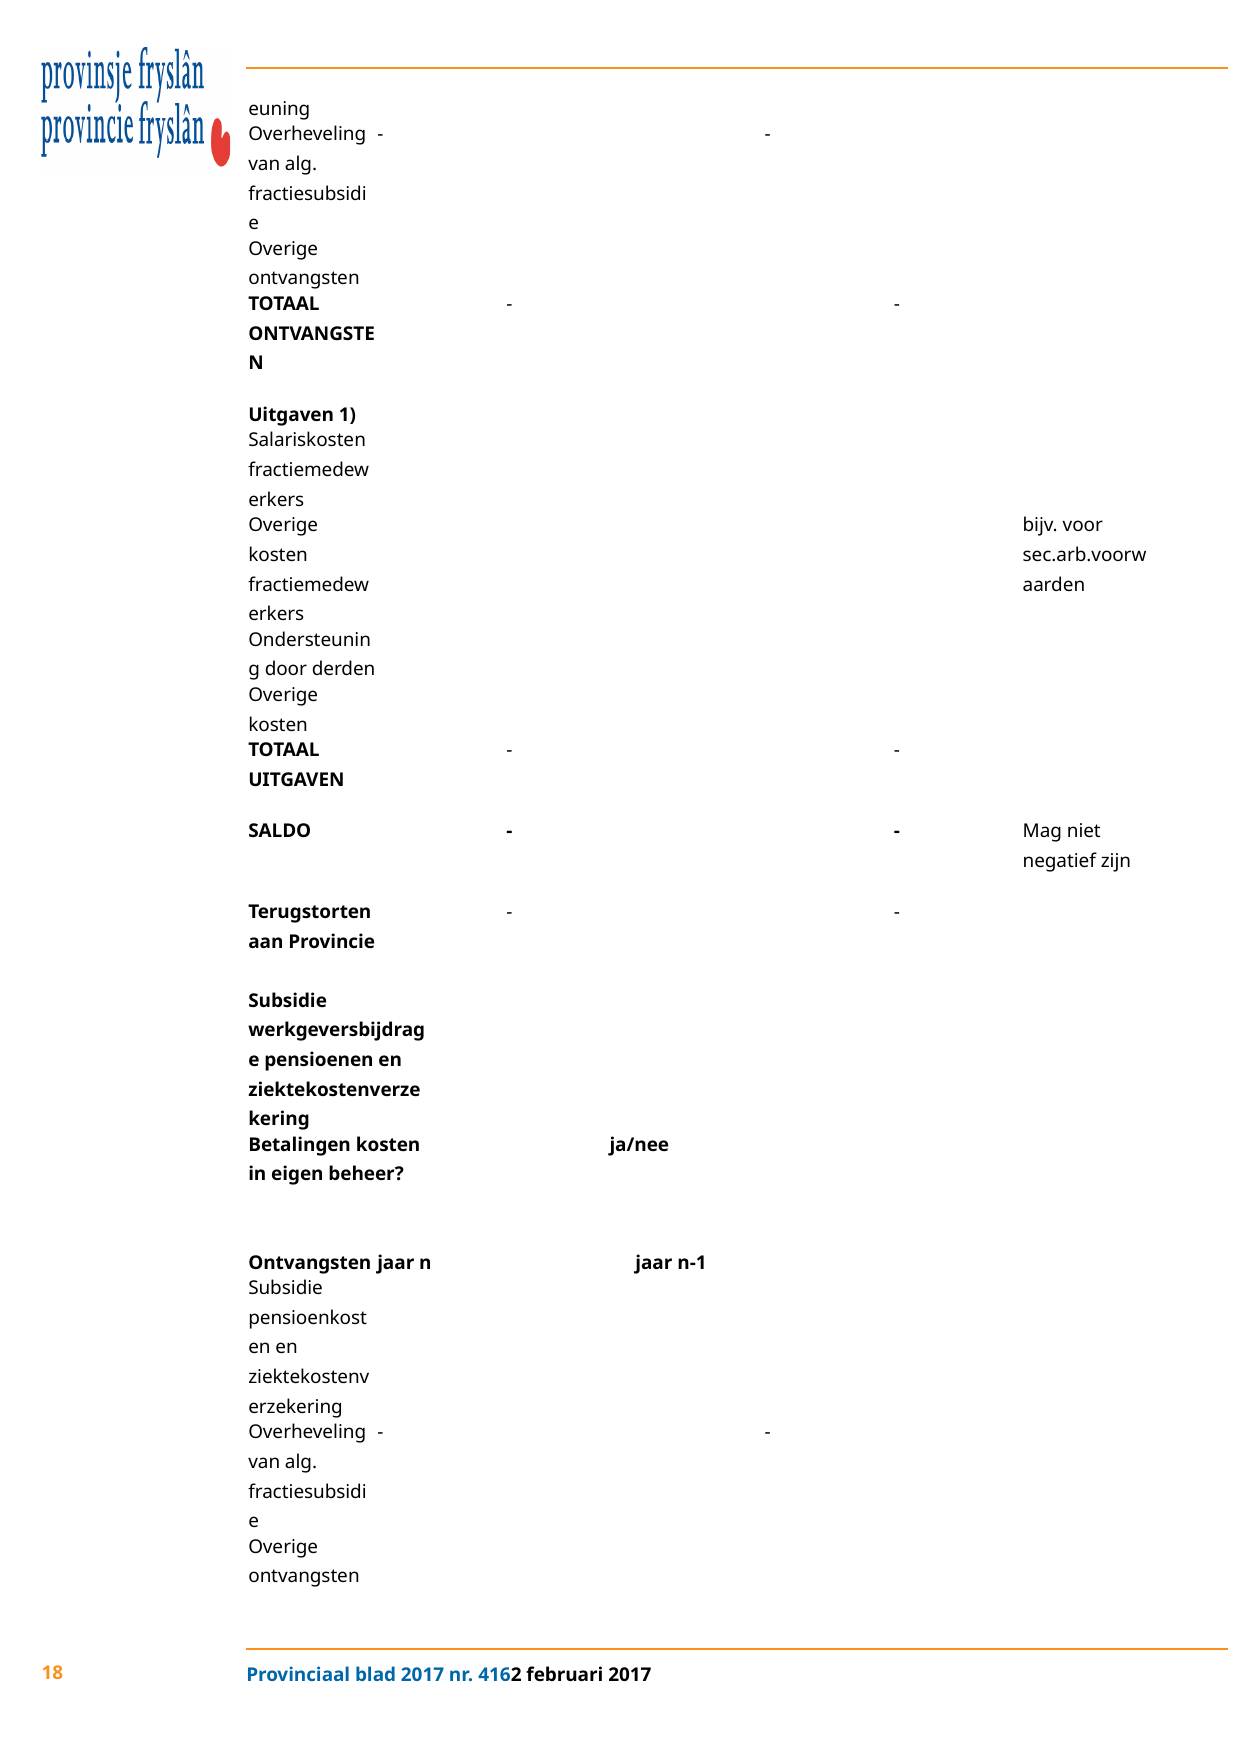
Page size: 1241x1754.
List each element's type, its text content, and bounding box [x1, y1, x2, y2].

table_cell [1023, 1419, 1152, 1533]
table_cell Mag niet negatief zijn [1023, 818, 1152, 873]
table_cell [764, 235, 893, 290]
table_cell [377, 1533, 506, 1588]
table_cell [248, 792, 377, 818]
table_cell Overige kosten fractiemedewerkers [248, 512, 377, 626]
table_cell - [894, 818, 1022, 873]
table_cell [377, 512, 506, 626]
table_cell [894, 95, 1022, 121]
table_header jaar n [377, 1249, 506, 1274]
table_cell [1023, 401, 1152, 427]
table_cell SALDO [248, 818, 377, 873]
table_cell [971, 1131, 1152, 1186]
table_cell [635, 95, 764, 121]
table_cell [764, 626, 893, 681]
table_cell [377, 1275, 506, 1419]
table_cell [506, 626, 635, 681]
table_cell - [506, 737, 635, 792]
table_cell [635, 375, 764, 401]
table_cell Overige ontvangsten [248, 1533, 377, 1588]
table_cell [506, 1533, 635, 1588]
table_cell [377, 95, 506, 121]
table_cell - [894, 737, 1022, 792]
table_cell [894, 873, 1022, 899]
table_cell [377, 737, 506, 792]
table_cell [635, 427, 764, 512]
table_cell [764, 818, 893, 873]
table_cell [1023, 375, 1152, 401]
table_cell [764, 401, 893, 427]
table_cell [248, 873, 377, 899]
table_cell [506, 1419, 635, 1533]
table_cell Betalingen kosten in eigen beheer? [248, 1131, 429, 1186]
table_cell - [377, 1419, 506, 1533]
table_cell [894, 626, 1022, 681]
table_header Subsidie werkgeversbijdrage pensioenen en ziektekostenverzekering [248, 987, 429, 1131]
table_cell [894, 681, 1022, 737]
table_cell [635, 235, 764, 290]
table_cell [506, 121, 635, 235]
table_cell [894, 375, 1022, 401]
table_cell [377, 792, 506, 818]
table_cell [1023, 121, 1152, 235]
table_cell [429, 1131, 609, 1186]
table_cell [1023, 792, 1152, 818]
table_header jaar n-1 [635, 1249, 764, 1274]
table_cell [635, 512, 764, 626]
table_cell [377, 290, 506, 375]
table_cell [635, 1419, 764, 1533]
table_cell [377, 401, 506, 427]
table_cell [506, 1275, 635, 1419]
table_cell [506, 401, 635, 427]
table_cell [377, 818, 506, 873]
table_cell [635, 1275, 764, 1419]
table_cell euning [248, 95, 377, 121]
table_cell [635, 681, 764, 737]
table_cell [377, 626, 506, 681]
table_cell [635, 737, 764, 792]
table_cell [635, 899, 764, 954]
table_cell - [506, 818, 635, 873]
table_cell [635, 401, 764, 427]
table_cell [506, 792, 635, 818]
table_cell [377, 375, 506, 401]
table_cell [764, 427, 893, 512]
table_cell Terugstorten aan Provincie [248, 899, 377, 954]
table_cell [506, 512, 635, 626]
table_cell Subsidie pensioenkosten en ziektekostenverzekering [248, 1275, 377, 1419]
table_cell [894, 427, 1022, 512]
table_cell [1023, 1275, 1152, 1419]
table_cell [635, 818, 764, 873]
table_cell [764, 1275, 893, 1419]
table_cell [764, 899, 893, 954]
table_cell [635, 626, 764, 681]
table_cell [506, 427, 635, 512]
table_cell [764, 1533, 893, 1588]
table_cell [1023, 899, 1152, 954]
table_cell [894, 121, 1022, 235]
table_cell - [764, 1419, 893, 1533]
table_cell - [764, 121, 893, 235]
table_cell TOTAAL UITGAVEN [248, 737, 377, 792]
table_cell [506, 681, 635, 737]
table_cell [764, 873, 893, 899]
table_cell [506, 873, 635, 899]
table_cell Overheveling van alg. fractiesubsidie [248, 1419, 377, 1533]
table_cell [764, 95, 893, 121]
table_cell Ondersteuning door derden [248, 626, 377, 681]
table_cell Overige kosten [248, 681, 377, 737]
table_cell [764, 512, 893, 626]
table_cell [894, 401, 1022, 427]
table_cell [894, 1275, 1022, 1419]
table_cell [894, 792, 1022, 818]
table_cell [635, 792, 764, 818]
table_header Ontvangsten [248, 1249, 377, 1274]
table_cell [764, 290, 893, 375]
table_cell Uitgaven 1) [248, 401, 377, 427]
table_cell [635, 121, 764, 235]
table_cell - [377, 121, 506, 235]
table_cell Overige ontvangsten [248, 235, 377, 290]
table_cell [790, 1131, 971, 1186]
table_cell [1023, 626, 1152, 681]
table_cell - [506, 290, 635, 375]
table_header [506, 1249, 635, 1274]
table_cell [377, 235, 506, 290]
table_cell [506, 375, 635, 401]
table_cell [635, 1533, 764, 1588]
table_cell - [894, 899, 1022, 954]
table_cell [894, 235, 1022, 290]
table_cell [1023, 873, 1152, 899]
table_cell [506, 95, 635, 121]
table_cell TOTAAL ONTVANGSTEN [248, 290, 377, 375]
table_cell [1023, 95, 1152, 121]
table_cell - [894, 290, 1022, 375]
table_cell [1023, 737, 1152, 792]
table_cell [1023, 427, 1152, 512]
table_cell ja/nee [609, 1131, 790, 1186]
table_cell [894, 512, 1022, 626]
table_cell [894, 1419, 1022, 1533]
table_cell [764, 737, 893, 792]
table_cell [377, 427, 506, 512]
table_cell [377, 899, 506, 954]
table_cell [635, 290, 764, 375]
table_cell Overheveling van alg. fractiesubsidie [248, 121, 377, 235]
table_cell Salariskosten fractiemedewerkers [248, 427, 377, 512]
table_cell - [506, 899, 635, 954]
table_cell [1023, 235, 1152, 290]
table_cell [248, 375, 377, 401]
table_cell [377, 681, 506, 737]
picture [41, 47, 231, 172]
table_cell [377, 873, 506, 899]
table_cell [764, 681, 893, 737]
table_cell [1023, 1533, 1152, 1588]
table_cell [635, 873, 764, 899]
table_cell [1023, 681, 1152, 737]
table_cell [894, 1533, 1022, 1588]
table_cell [1023, 290, 1152, 375]
table_header [764, 1249, 893, 1274]
table_cell [764, 792, 893, 818]
table_cell [506, 235, 635, 290]
table_cell [764, 375, 893, 401]
table_cell bijv. voor sec.arb.voorwaarden [1023, 512, 1152, 626]
